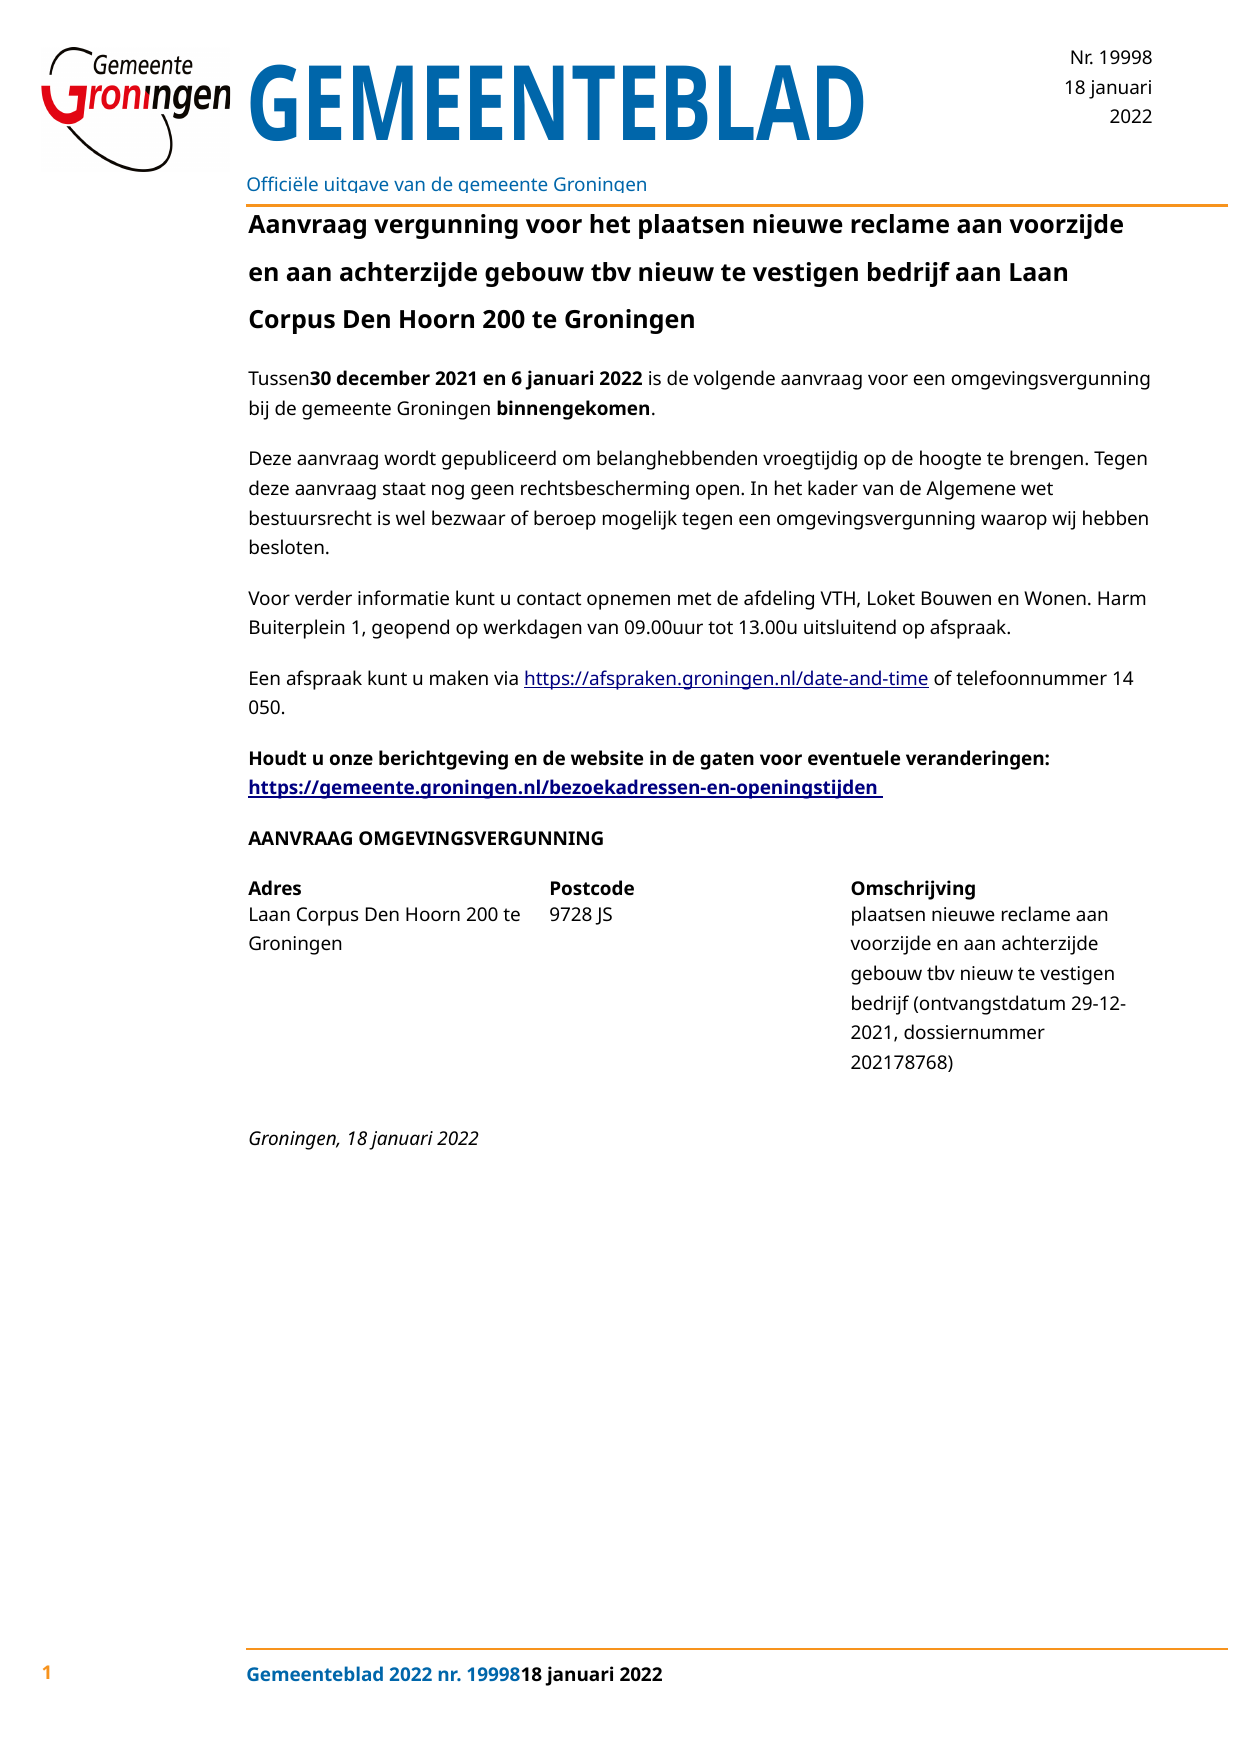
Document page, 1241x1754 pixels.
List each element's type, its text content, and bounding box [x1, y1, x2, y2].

text Aanvraag vergunning voor het plaatsen nieuwe reclame aan voorzijde en aan achterzijde gebouw tbv nieuw te vestigen bedrijf aan Laan Corpus Den Hoorn 200 te Groningen [248, 207, 1152, 336]
text Een afspraak kunt u maken via https://afspraken.groningen.nl/date-and-time of telefoonnummer 14 050. [248, 665, 1152, 720]
table_cell plaatsen nieuwe reclame aan voorzijde en aan achterzijde gebouw tbv nieuw te vestigen bedrijf (ontvangstdatum 29-12-2021, dossiernummer 202178768) [850, 901, 1152, 1074]
text AANVRAAG OMGEVINGSVERGUNNING [248, 825, 1152, 850]
table_header Omschrijving [850, 875, 1152, 901]
text Groningen, 18 januari 2022 [248, 1126, 1152, 1151]
text Houdt u onze berichtgeving en de website in de gaten voor eventuele veranderingen: https://gemeente.groningen.nl/bezoekadressen-en-openingstijden [248, 745, 1152, 800]
text Tussen30 december 2021 en 6 januari 2022 is de volgende aanvraag voor een omgevingsvergunning bij de gemeente Groningen binnengekomen. [248, 366, 1152, 421]
text Deze aanvraag wordt gepubliceerd om belanghebbenden vroegtijdig op de hoogte te brengen. Tegen deze aanvraag staat nog geen rechtsbescherming open. In het kader van de Algemene wet bestuursrecht is wel bezwaar of beroep mogelijk tegen een omgevingsvergunning waarop wij hebben besloten. [248, 446, 1152, 560]
text Voor verder informatie kunt u contact opnemen met de afdeling VTH, Loket Bouwen en Wonen. Harm Buiterplein 1, geopend op werkdagen van 09.00uur tot 13.00u uitsluitend op afspraak. [248, 585, 1152, 640]
table_cell 9728 JS [549, 901, 850, 1074]
picture [41, 47, 231, 172]
table_header Postcode [549, 875, 850, 901]
table_cell Laan Corpus Den Hoorn 200 te Groningen [248, 901, 549, 1074]
table_header Adres [248, 875, 549, 901]
